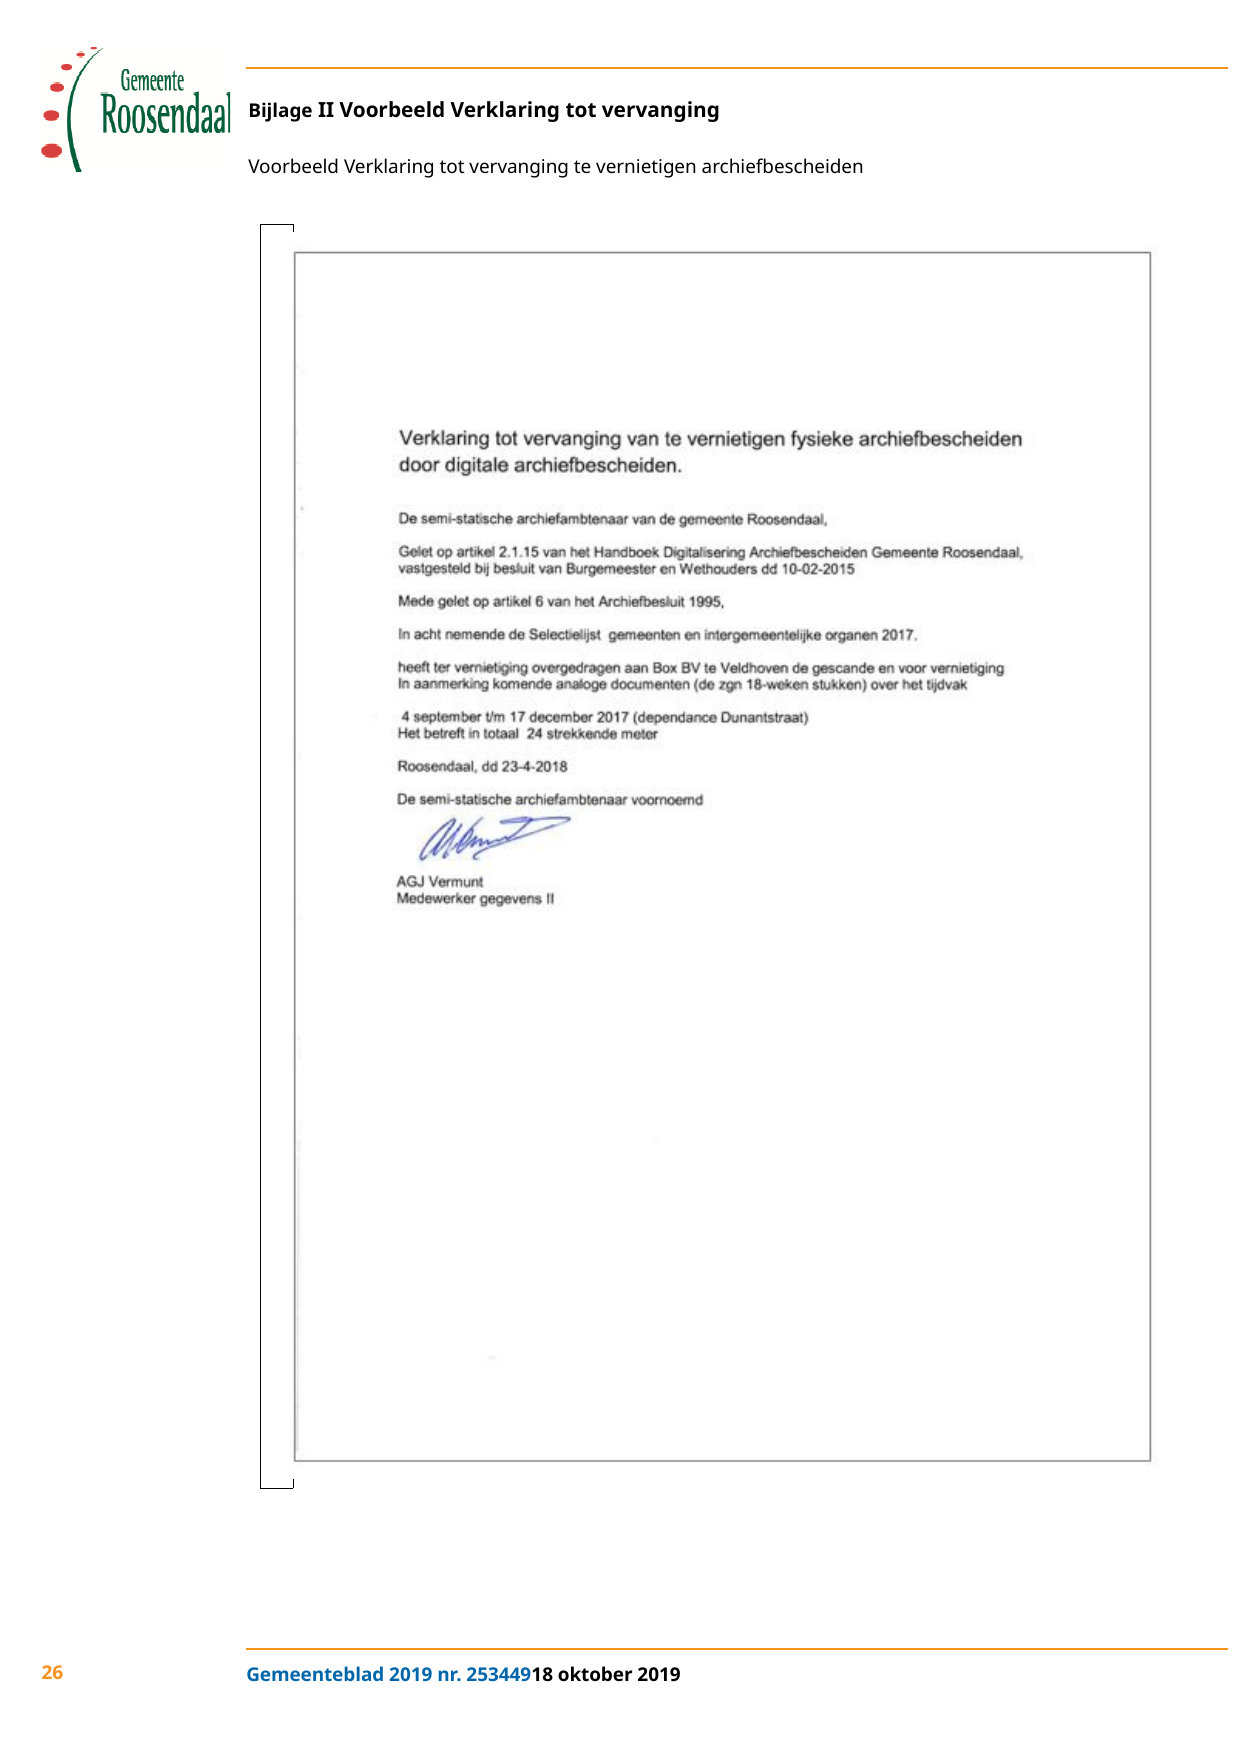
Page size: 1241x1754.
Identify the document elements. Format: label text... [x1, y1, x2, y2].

text Bijlage II Voorbeeld Verklaring tot vervanging [248, 95, 1152, 123]
picture [268, 232, 1173, 1479]
text Voorbeeld Verklaring tot vervanging te vernietigen archiefbescheiden [248, 153, 1152, 179]
picture [41, 47, 231, 172]
